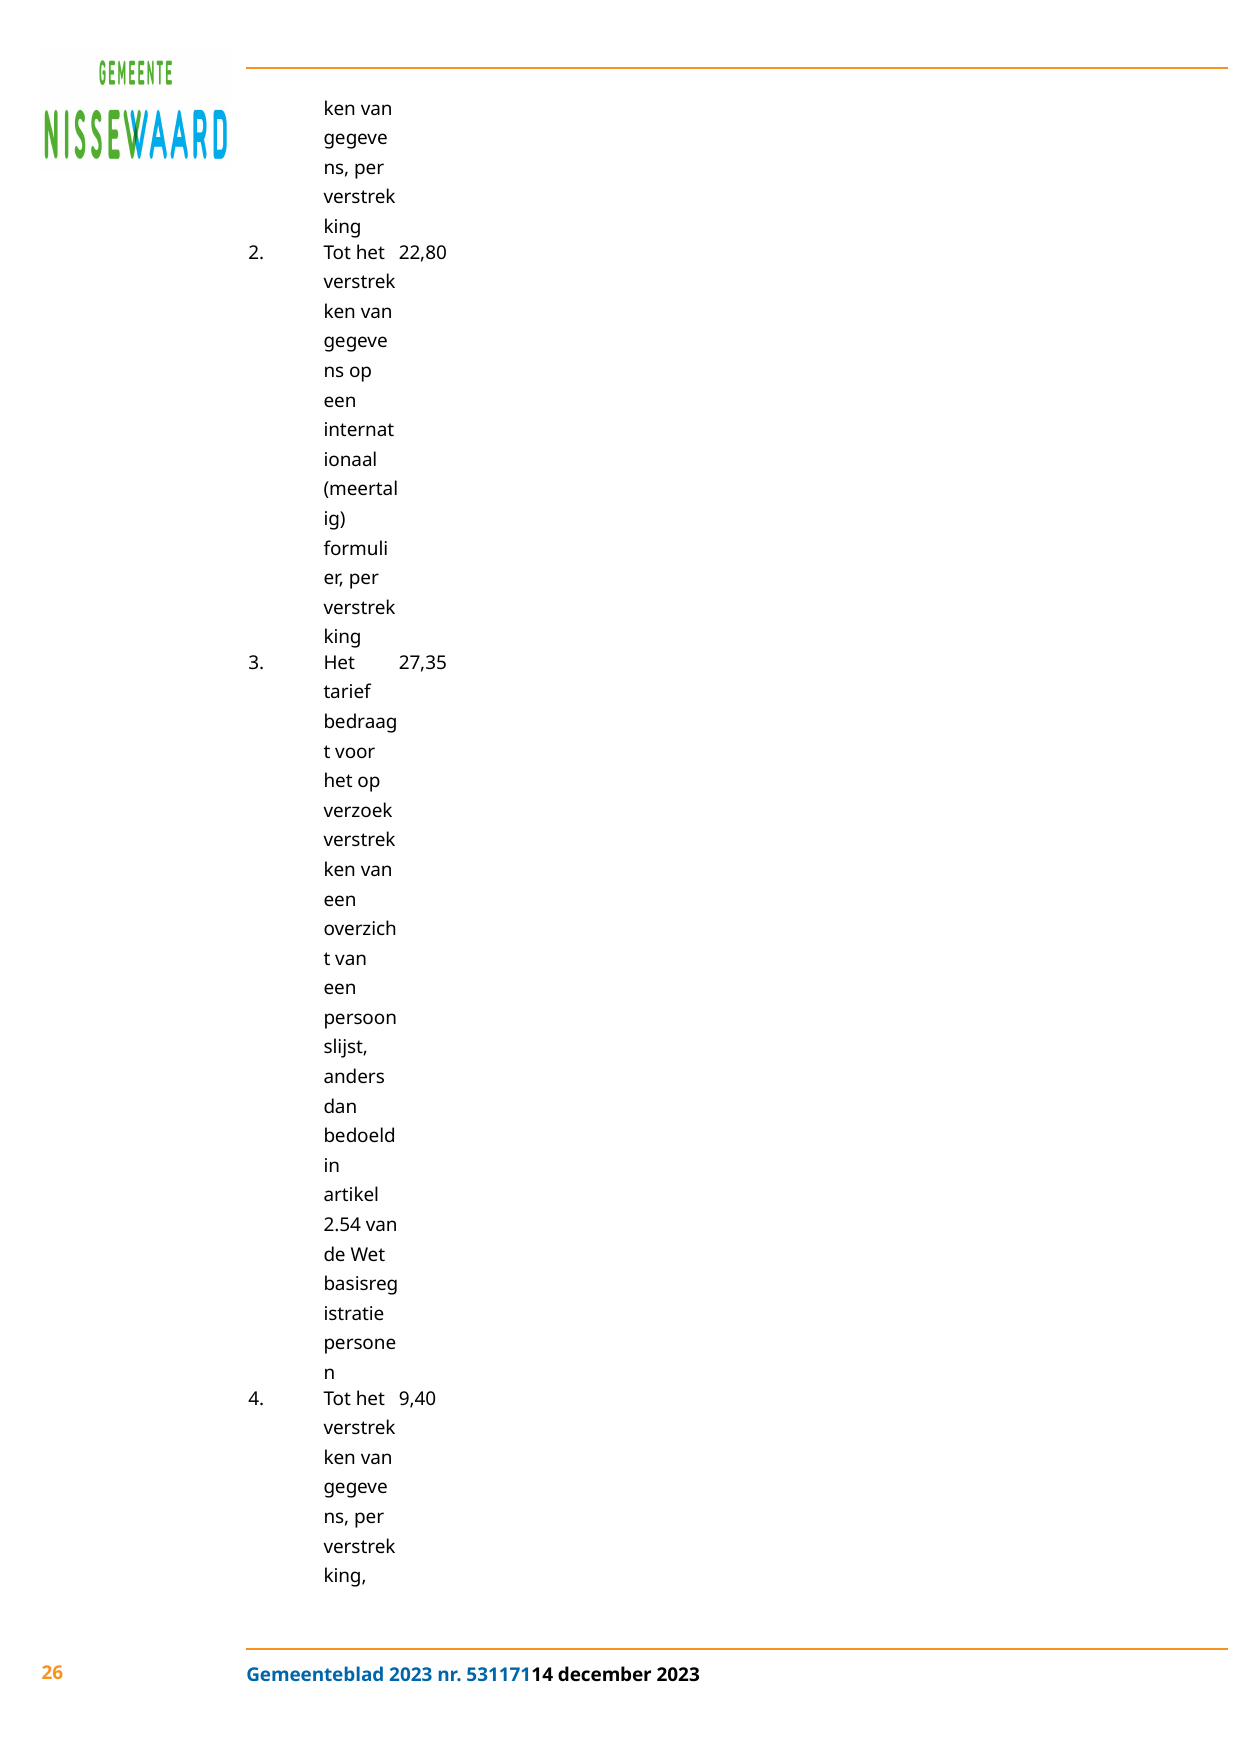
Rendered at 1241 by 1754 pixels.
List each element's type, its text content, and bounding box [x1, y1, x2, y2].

table_cell [399, 95, 474, 239]
table_cell 27,35 [399, 649, 474, 1385]
table_cell Het tarief bedraagt voor het op verzoek verstrekken van een overzicht van een persoonslijst, anders dan bedoeld in artikel 2.54 van de Wet basisregistratie personen [323, 649, 398, 1385]
table_cell ken van gegevens, per verstrekking [323, 95, 398, 239]
table_cell 22,80 [399, 239, 474, 649]
table_cell 2. [248, 239, 323, 649]
table_cell [248, 95, 323, 239]
table_cell Tot het verstrekken van gegevens op een internationaal (meertalig) formulier, per verstrekking [323, 239, 398, 649]
table_cell 4. [248, 1385, 323, 1588]
table_cell 3. [248, 649, 323, 1385]
picture [41, 47, 231, 172]
table_cell 9,40 [399, 1385, 474, 1588]
table_cell Tot het verstrekken van gegevens, per verstrekking, [323, 1385, 398, 1588]
